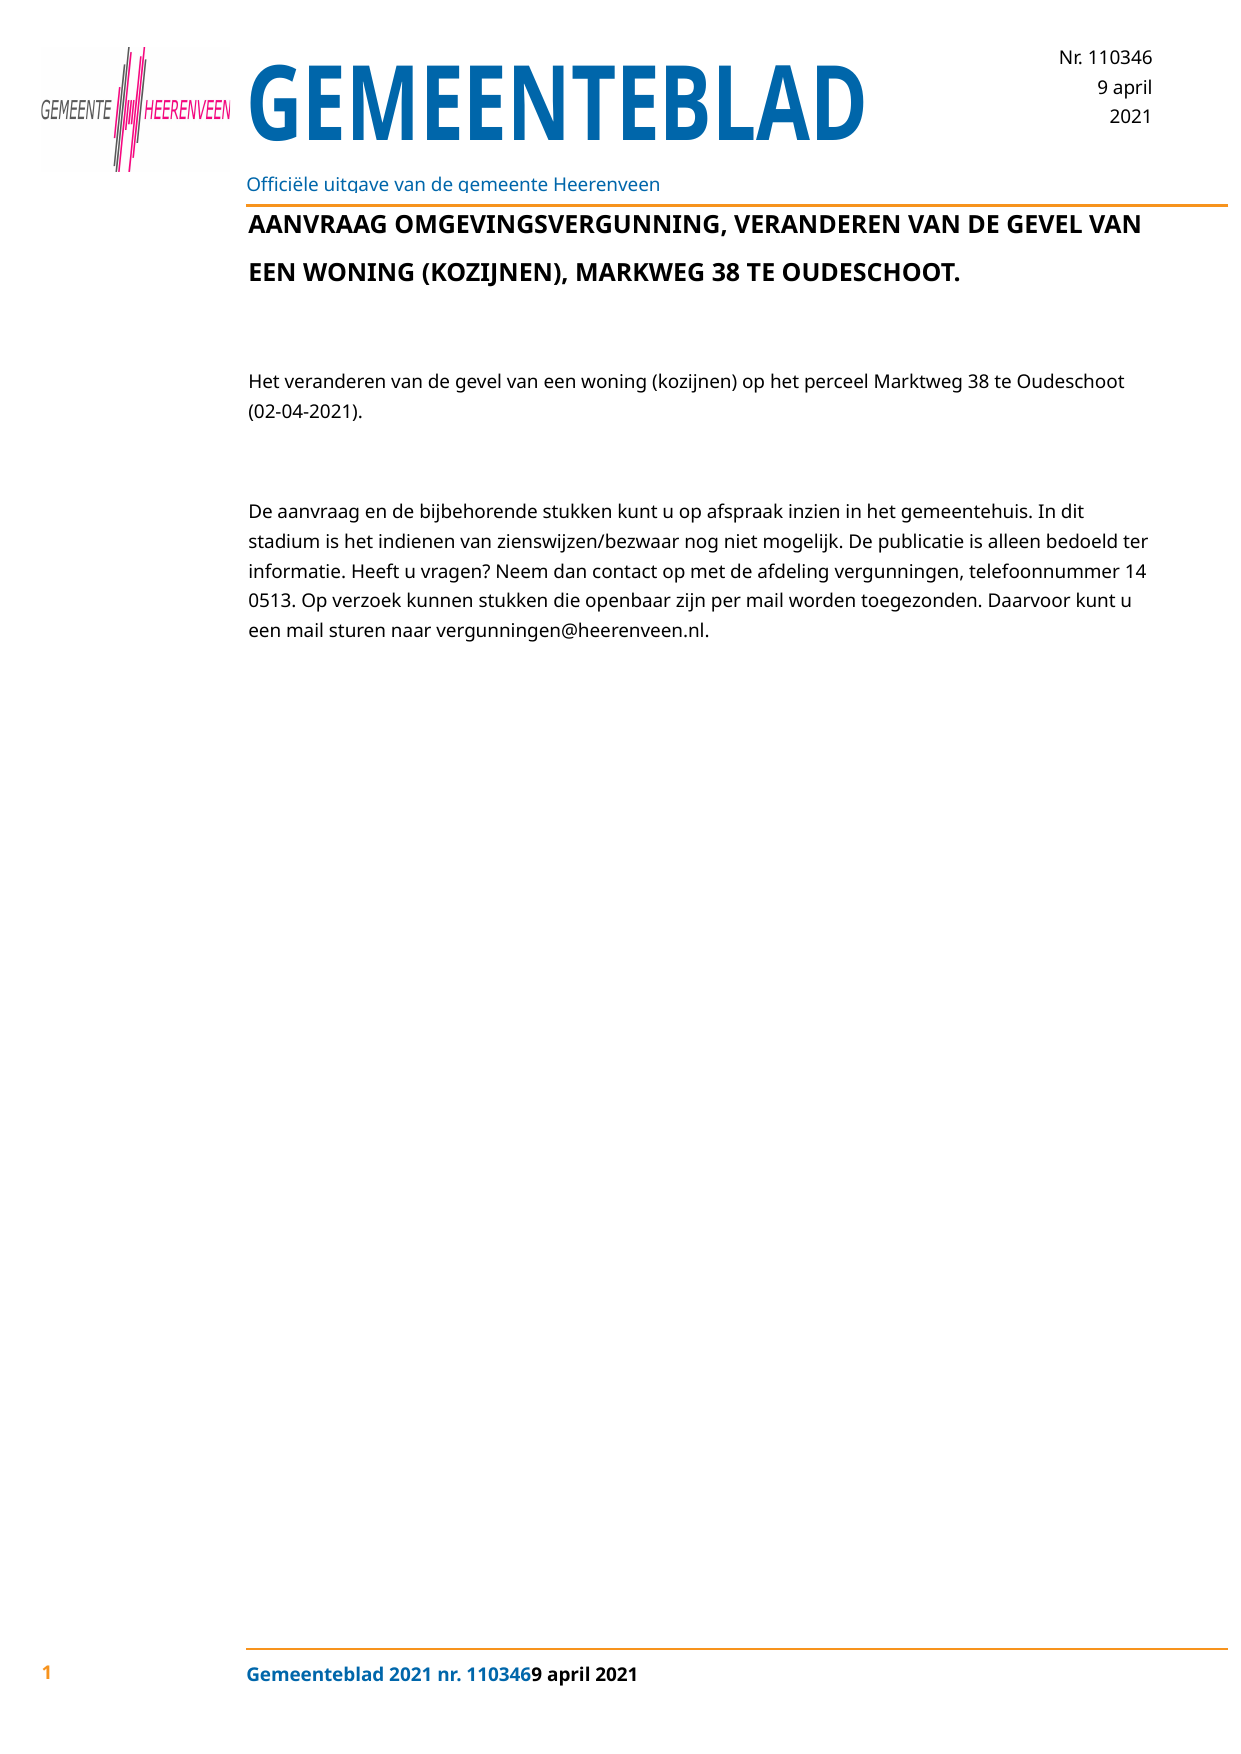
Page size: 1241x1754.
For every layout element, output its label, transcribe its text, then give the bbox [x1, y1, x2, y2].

text AANVRAAG OMGEVINGSVERGUNNING, VERANDEREN VAN DE GEVEL VAN EEN WONING (KOZIJNEN), MARKWEG 38 TE OUDESCHOOT. [248, 207, 1152, 288]
text Het veranderen van de gevel van een woning (kozijnen) op het perceel Marktweg 38 te Oudeschoot (02-04-2021). [248, 368, 1152, 424]
picture [41, 47, 231, 172]
text De aanvraag en de bijbehorende stukken kunt u op afspraak inzien in het gemeentehuis. In dit stadium is het indienen van zienswijzen/bezwaar nog niet mogelijk. De publicatie is alleen bedoeld ter informatie. Heeft u vragen? Neem dan contact op met de afdeling vergunningen, telefoonnummer 14 0513. Op verzoek kunnen stukken die openbaar zijn per mail worden toegezonden. Daarvoor kunt u een mail sturen naar vergunningen@heerenveen.nl. [248, 499, 1152, 643]
